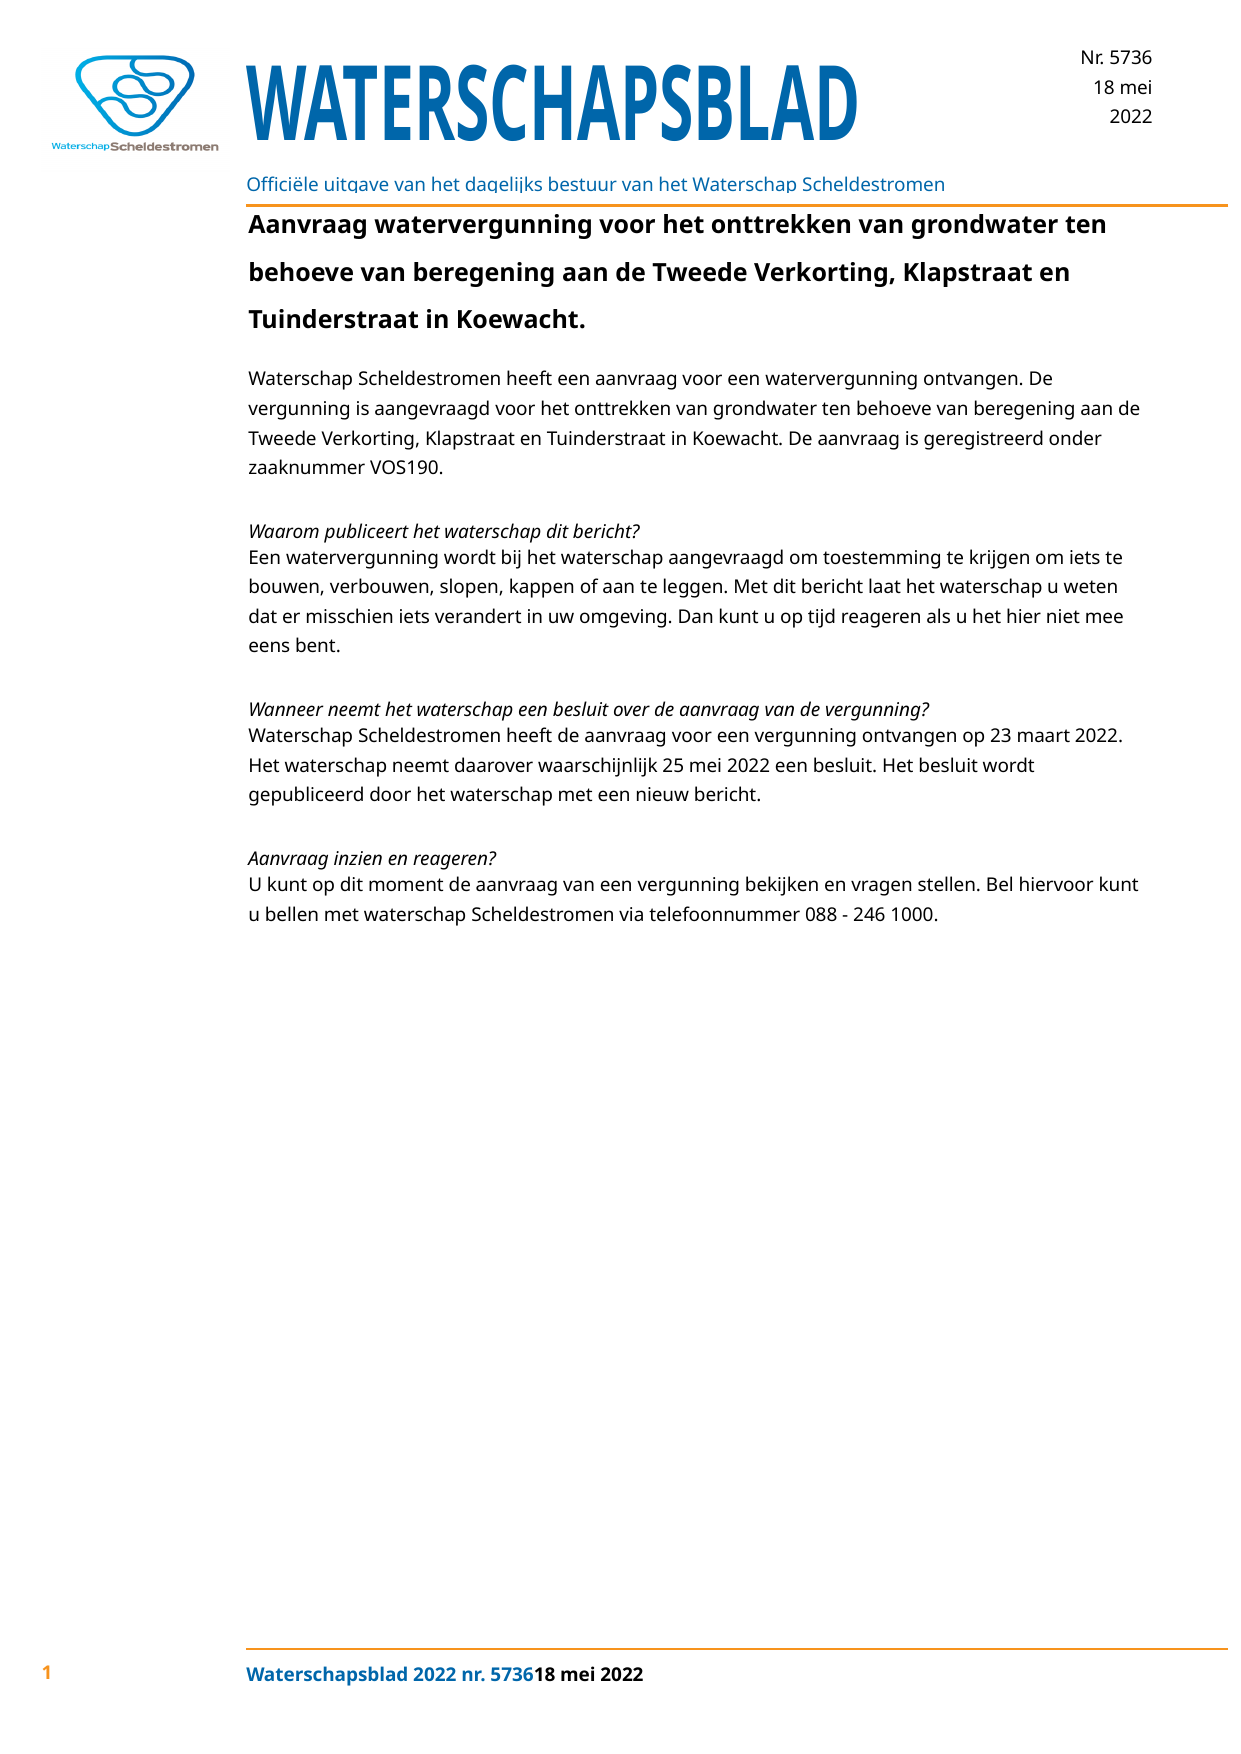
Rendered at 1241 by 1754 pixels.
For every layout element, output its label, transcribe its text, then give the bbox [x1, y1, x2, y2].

text Waterschap Scheldestromen heeft een aanvraag voor een watervergunning ontvangen. De vergunning is aangevraagd voor het onttrekken van grondwater ten behoeve van beregening aan de Tweede Verkorting, Klapstraat en Tuinderstraat in Koewacht. De aanvraag is geregistreerd onder zaaknummer VOS190. [248, 366, 1152, 480]
text U kunt op dit moment de aanvraag van een vergunning bekijken en vragen stellen. Bel hiervoor kunt u bellen met waterschap Scheldestromen via telefoonnummer 088 - 246 1000. [248, 871, 1152, 927]
picture [41, 47, 231, 172]
text Waterschap Scheldestromen heeft de aanvraag voor een vergunning ontvangen op 23 maart 2022. Het waterschap neemt daarover waarschijnlijk 25 mei 2022 een besluit. Het besluit wordt gepubliceerd door het waterschap met een nieuw bericht. [248, 722, 1152, 807]
text Aanvraag watervergunning voor het onttrekken van grondwater ten behoeve van beregening aan de Tweede Verkorting, Klapstraat en Tuinderstraat in Koewacht. [248, 207, 1152, 336]
text Een watervergunning wordt bij het waterschap aangevraagd om toestemming te krijgen om iets te bouwen, verbouwen, slopen, kappen of aan te leggen. Met dit bericht laat het waterschap u weten dat er misschien iets verandert in uw omgeving. Dan kunt u op tijd reageren als u het hier niet mee eens bent. [248, 544, 1152, 658]
text Aanvraag inzien en reageren? [248, 846, 1152, 871]
text Waarom publiceert het waterschap dit bericht? [248, 518, 1152, 544]
text Wanneer neemt het waterschap een besluit over de aanvraag van de vergunning? [248, 697, 1152, 722]
